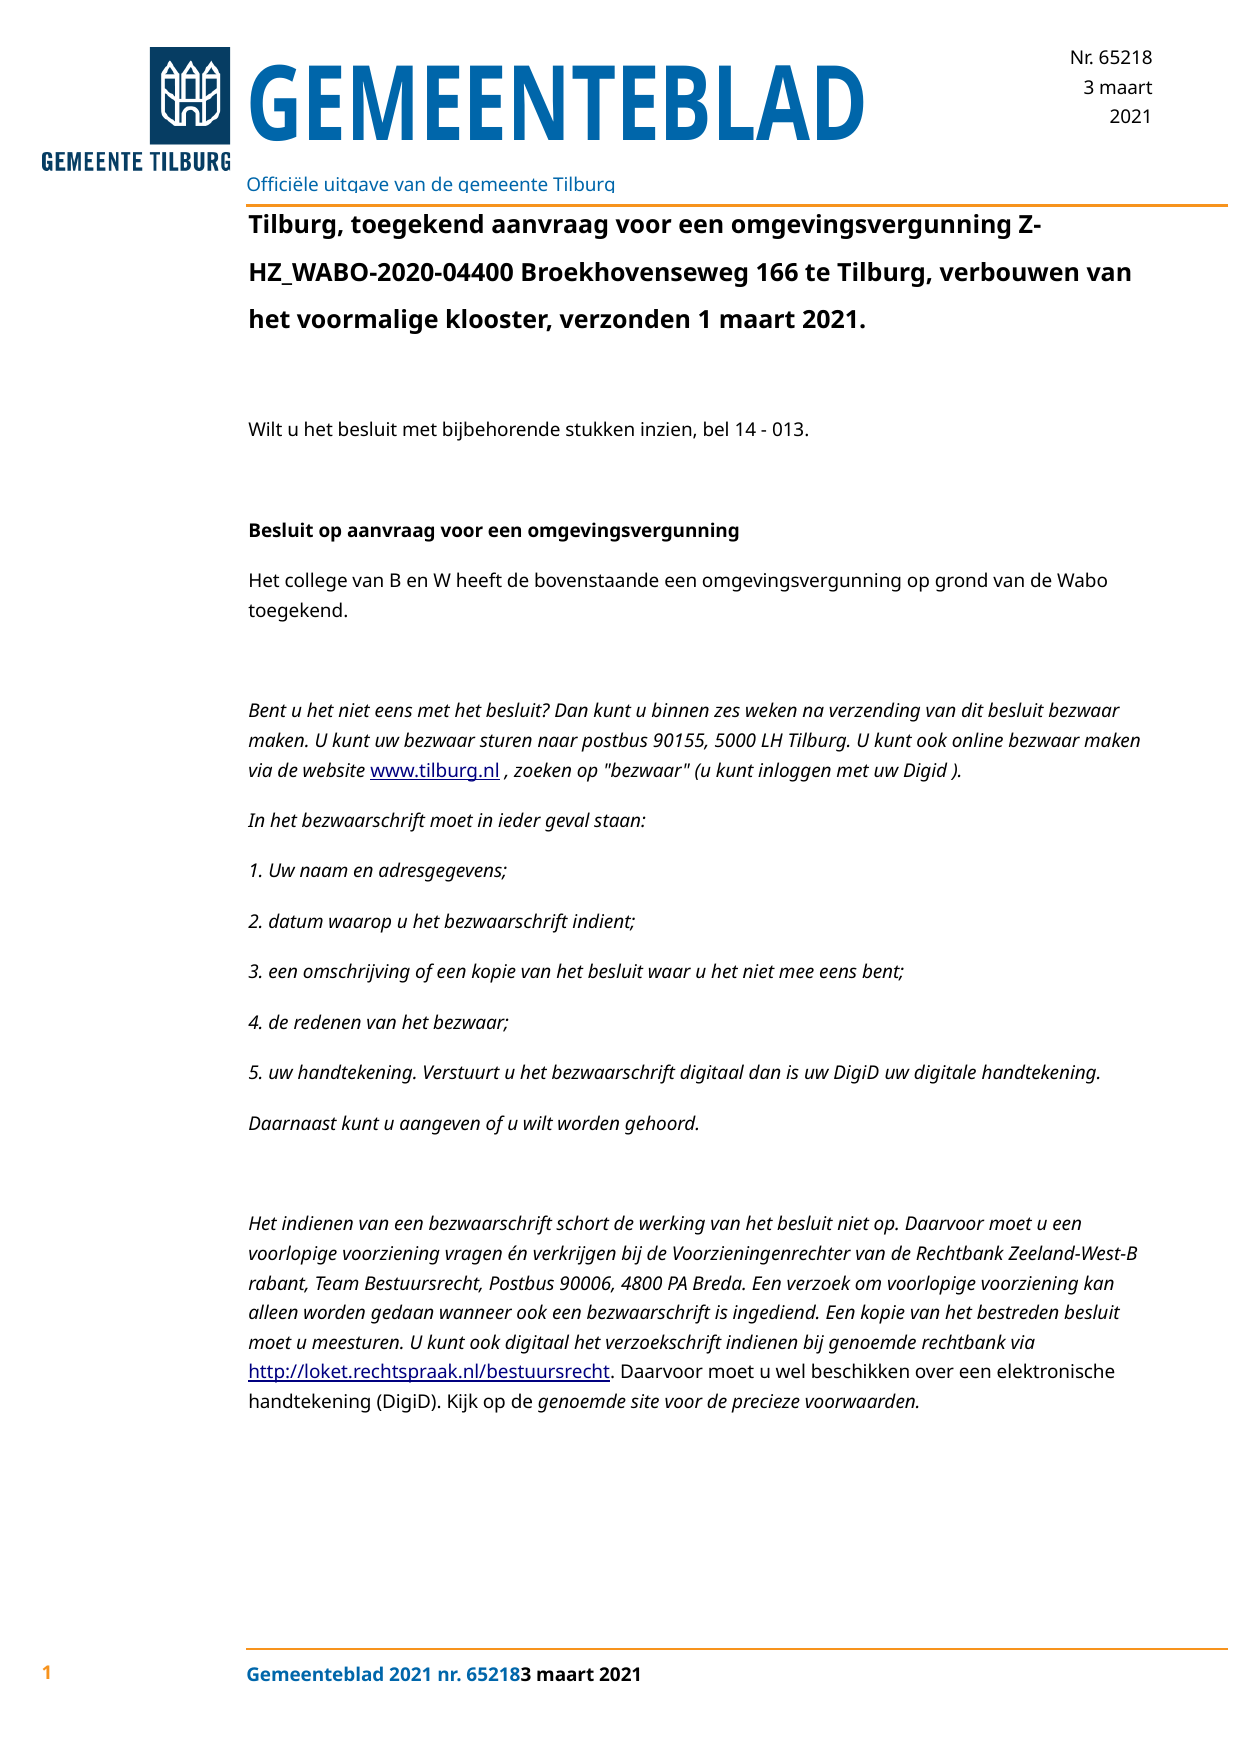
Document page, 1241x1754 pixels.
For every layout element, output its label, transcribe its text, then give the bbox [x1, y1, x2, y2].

text 5. uw handtekening. Verstuurt u het bezwaarschrift digitaal dan is uw DigiD uw digitale handtekening. [248, 1059, 1152, 1085]
picture [41, 47, 231, 172]
text 4. de redenen van het bezwaar; [248, 1009, 1152, 1034]
text Tilburg, toegekend aanvraag voor een omgevingsvergunning Z-HZ_WABO-2020-04400 Broekhovenseweg 166 te Tilburg, verbouwen van het voormalige klooster, verzonden 1 maart 2021. [248, 207, 1152, 336]
text 1. Uw naam en adresgegevens; [248, 858, 1152, 883]
text Daarnaast kunt u aangeven of u wilt worden gehoord. [248, 1110, 1152, 1135]
text Bent u het niet eens met het besluit? Dan kunt u binnen zes weken na verzending van dit besluit bezwaar maken. U kunt uw bezwaar sturen naar postbus 90155, 5000 LH Tilburg. U kunt ook online bezwaar maken via de website www.tilburg.nl , zoeken op "bezwaar" (u kunt inloggen met uw Digid ). [248, 698, 1152, 782]
text Het college van B en W heeft de bovenstaande een omgevingsvergunning op grond van de Wabo toegekend. [248, 567, 1152, 622]
text Het indienen van een bezwaarschrift schort de werking van het besluit niet op. Daarvoor moet u een voorlopige voorziening vragen én verkrijgen bij de Voorzieningenrechter van de Rechtbank Zeeland-West-B rabant, Team Bestuursrecht, Postbus 90006, 4800 PA Breda. Een verzoek om voorlopige voorziening kan alleen worden gedaan wanneer ook een bezwaarschrift is ingediend. Een kopie van het bestreden besluit moet u meesturen. U kunt ook digitaal het verzoekschrift indienen bij genoemde rechtbank via http://loket.rechtspraak.nl/bestuursrecht. Daarvoor moet u wel beschikken over een elektronische handtekening (DigiD). Kijk op de genoemde site voor de precieze voorwaarden. [248, 1211, 1152, 1414]
text In het bezwaarschrift moet in ieder geval staan: [248, 807, 1152, 833]
text 3. een omschrijving of een kopie van het besluit waar u het niet mee eens bent; [248, 958, 1152, 984]
text Wilt u het besluit met bijbehorende stukken inzien, bel 14 - 013. [248, 416, 1152, 442]
text 2. datum waarop u het bezwaarschrift indient; [248, 908, 1152, 934]
text Besluit op aanvraag voor een omgevingsvergunning [248, 517, 1152, 542]
